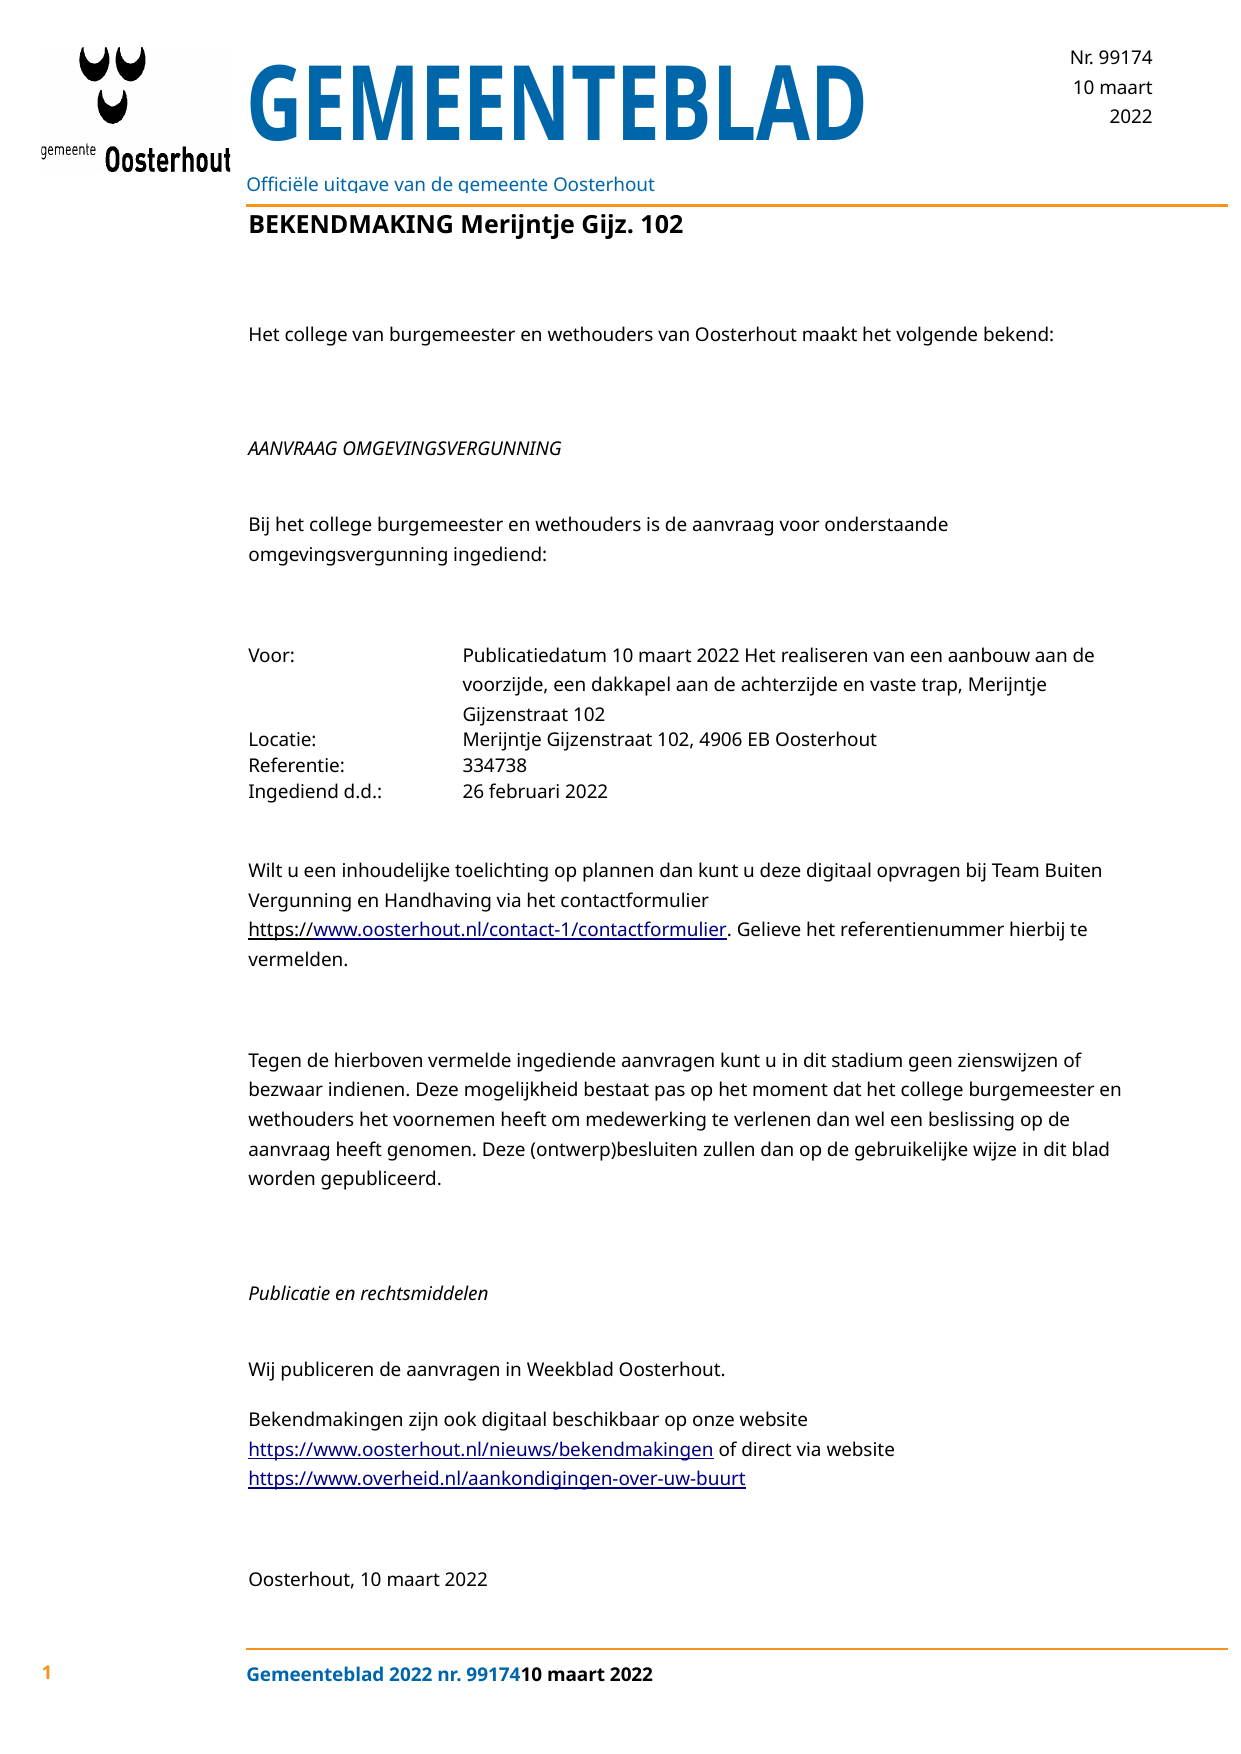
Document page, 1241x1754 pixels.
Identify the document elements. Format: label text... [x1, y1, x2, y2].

table_cell Ingediend d.d.: [248, 778, 462, 804]
text Wij publiceren de aanvragen in Weekblad Oosterhout. [248, 1356, 1152, 1382]
table_cell Referentie: [248, 753, 462, 778]
text AANVRAAG OMGEVINGSVERGUNNING [248, 435, 1152, 461]
text BEKENDMAKING Merijntje Gijz. 102 [248, 207, 1152, 241]
picture [41, 47, 231, 172]
table_cell Merijntje Gijzenstraat 102, 4906 EB Oosterhout [462, 727, 1152, 752]
table_header Voor: [248, 642, 462, 727]
text Bekendmakingen zijn ook digitaal beschikbaar op onze website https://www.oosterhout.nl/nieuws/bekendmakingen of direct via website https://www.overheid.nl/aankondigingen-over-uw-buurt [248, 1406, 1152, 1491]
text Tegen de hierboven vermelde ingediende aanvragen kunt u in dit stadium geen zienswijzen of bezwaar indienen. Deze mogelijkheid bestaat pas op het moment dat het college burgemeester en wethouders het voornemen heeft om medewerking te verlenen dan wel een beslissing op de aanvraag heeft genomen. Deze (ontwerp)besluiten zullen dan op de gebruikelijke wijze in dit blad worden gepubliceerd. [248, 1047, 1152, 1191]
table_header Publicatiedatum 10 maart 2022 Het realiseren van een aanbouw aan de voorzijde, een dakkapel aan de achterzijde en vaste trap, Merijntje Gijzenstraat 102 [462, 642, 1152, 727]
text Wilt u een inhoudelijke toelichting op plannen dan kunt u deze digitaal opvragen bij Team Buiten Vergunning en Handhaving via het contactformulier https://www.oosterhout.nl/contact-1/contactformulier. Gelieve het referentienummer hierbij te vermelden. [248, 857, 1152, 972]
text Bij het college burgemeester en wethouders is de aanvraag voor onderstaande omgevingsvergunning ingediend: [248, 511, 1152, 567]
table_cell Locatie: [248, 727, 462, 752]
table_cell 334738 [462, 753, 1152, 778]
text Publicatie en rechtsmiddelen [248, 1280, 1152, 1306]
text Het college van burgemeester en wethouders van Oosterhout maakt het volgende bekend: [248, 321, 1152, 346]
text Oosterhout, 10 maart 2022 [248, 1566, 1152, 1592]
table_cell 26 februari 2022 [462, 778, 1152, 804]
